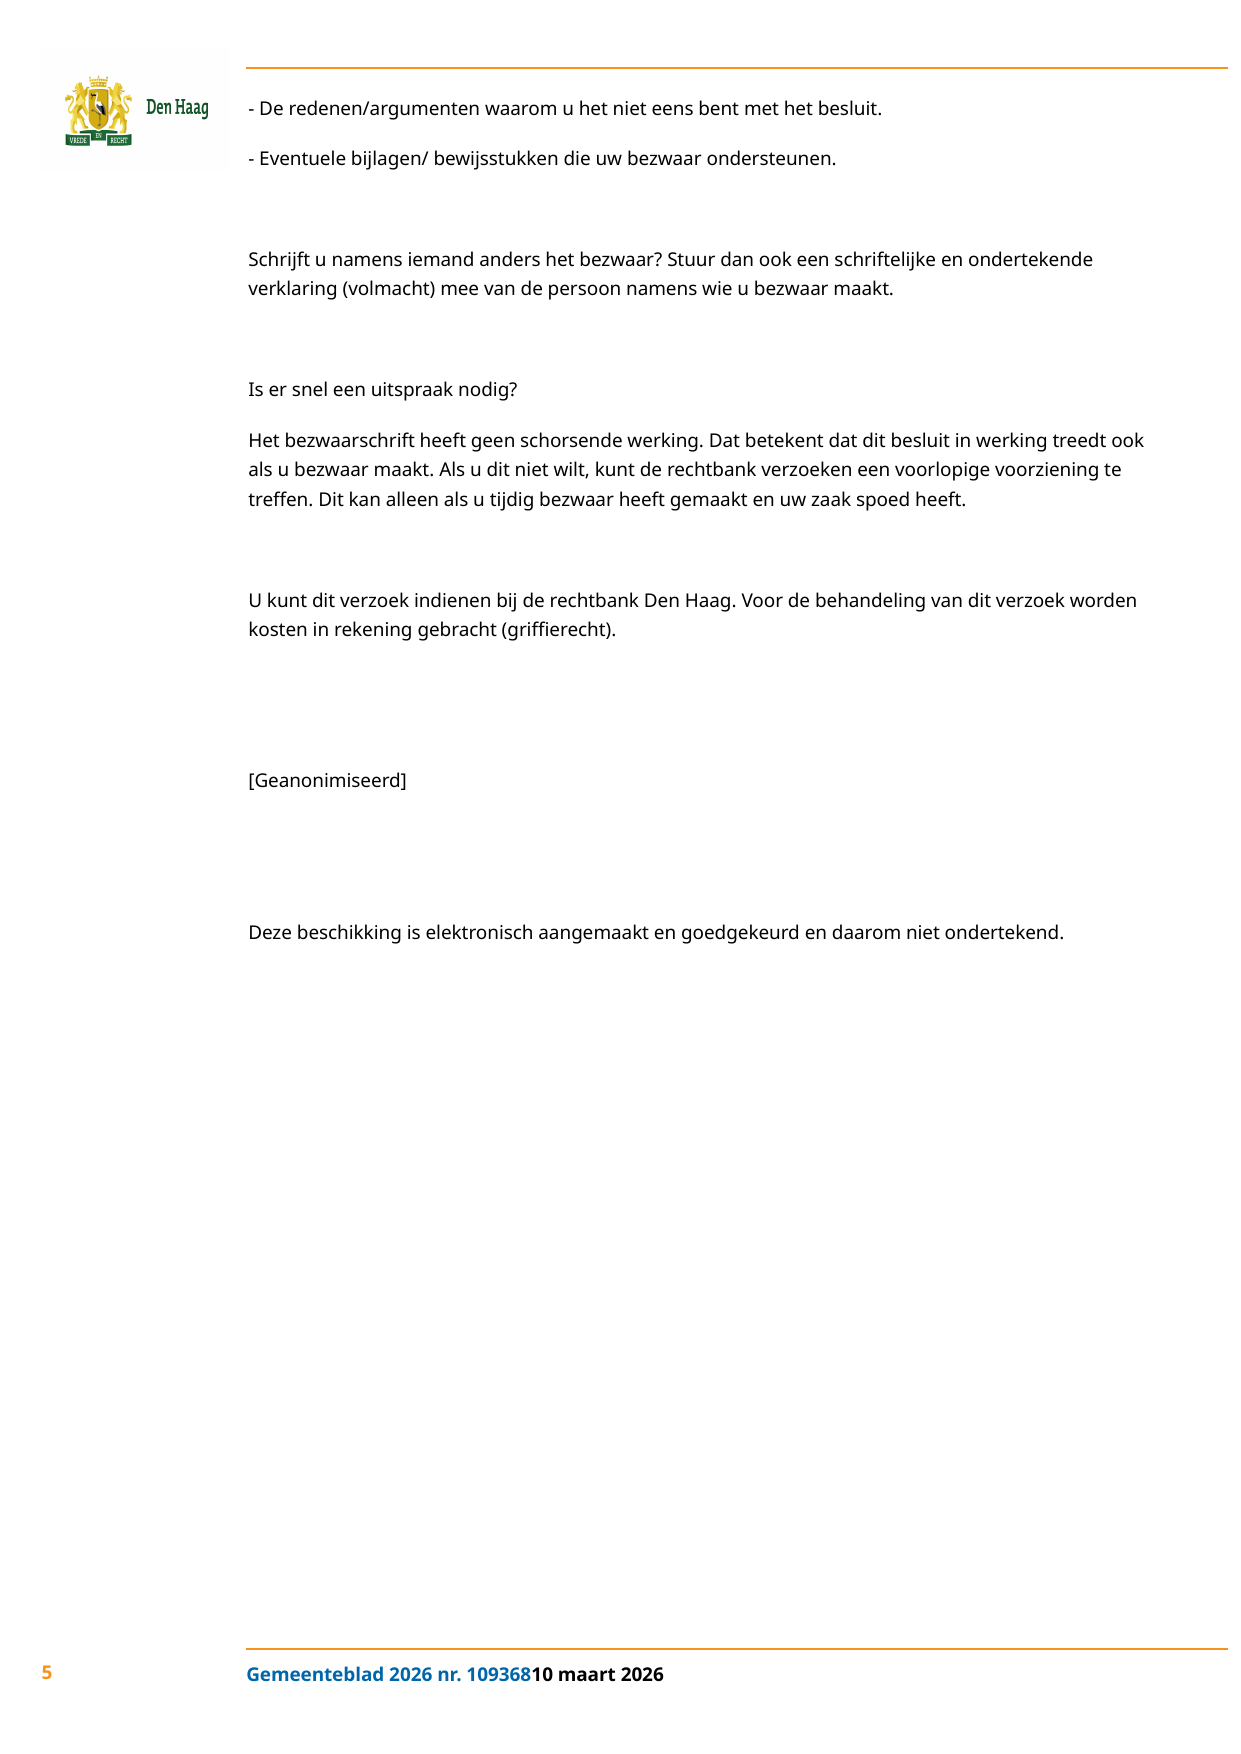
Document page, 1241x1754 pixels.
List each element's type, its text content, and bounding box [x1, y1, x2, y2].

text Het bezwaarschrift heeft geen schorsende werking. Dat betekent dat dit besluit in werking treedt ook als u bezwaar maakt. Als u dit niet wilt, kunt de rechtbank verzoeken een voorlopige voorziening te treffen. Dit kan alleen als u tijdig bezwaar heeft gemaakt en uw zaak spoed heeft. [248, 427, 1152, 512]
text - De redenen/argumenten waarom u het niet eens bent met het besluit. [248, 95, 1152, 121]
text Schrijft u namens iemand anders het bezwaar? Stuur dan ook een schriftelijke en ondertekende verklaring (volmacht) mee van de persoon namens wie u bezwaar maakt. [248, 246, 1152, 301]
text Deze beschikking is elektronisch aangemaakt en goedgekeurd en daarom niet ondertekend. [248, 919, 1152, 945]
text [Geanonimiseerd] [248, 768, 1152, 793]
text U kunt dit verzoek indienen bij de rechtbank Den Haag. Voor de behandeling van dit verzoek worden kosten in rekening gebracht (griffierecht). [248, 587, 1152, 642]
text Is er snel een uitspraak nodig? [248, 376, 1152, 402]
picture [41, 47, 231, 172]
text - Eventuele bijlagen/ bewijsstukken die uw bezwaar ondersteunen. [248, 145, 1152, 171]
